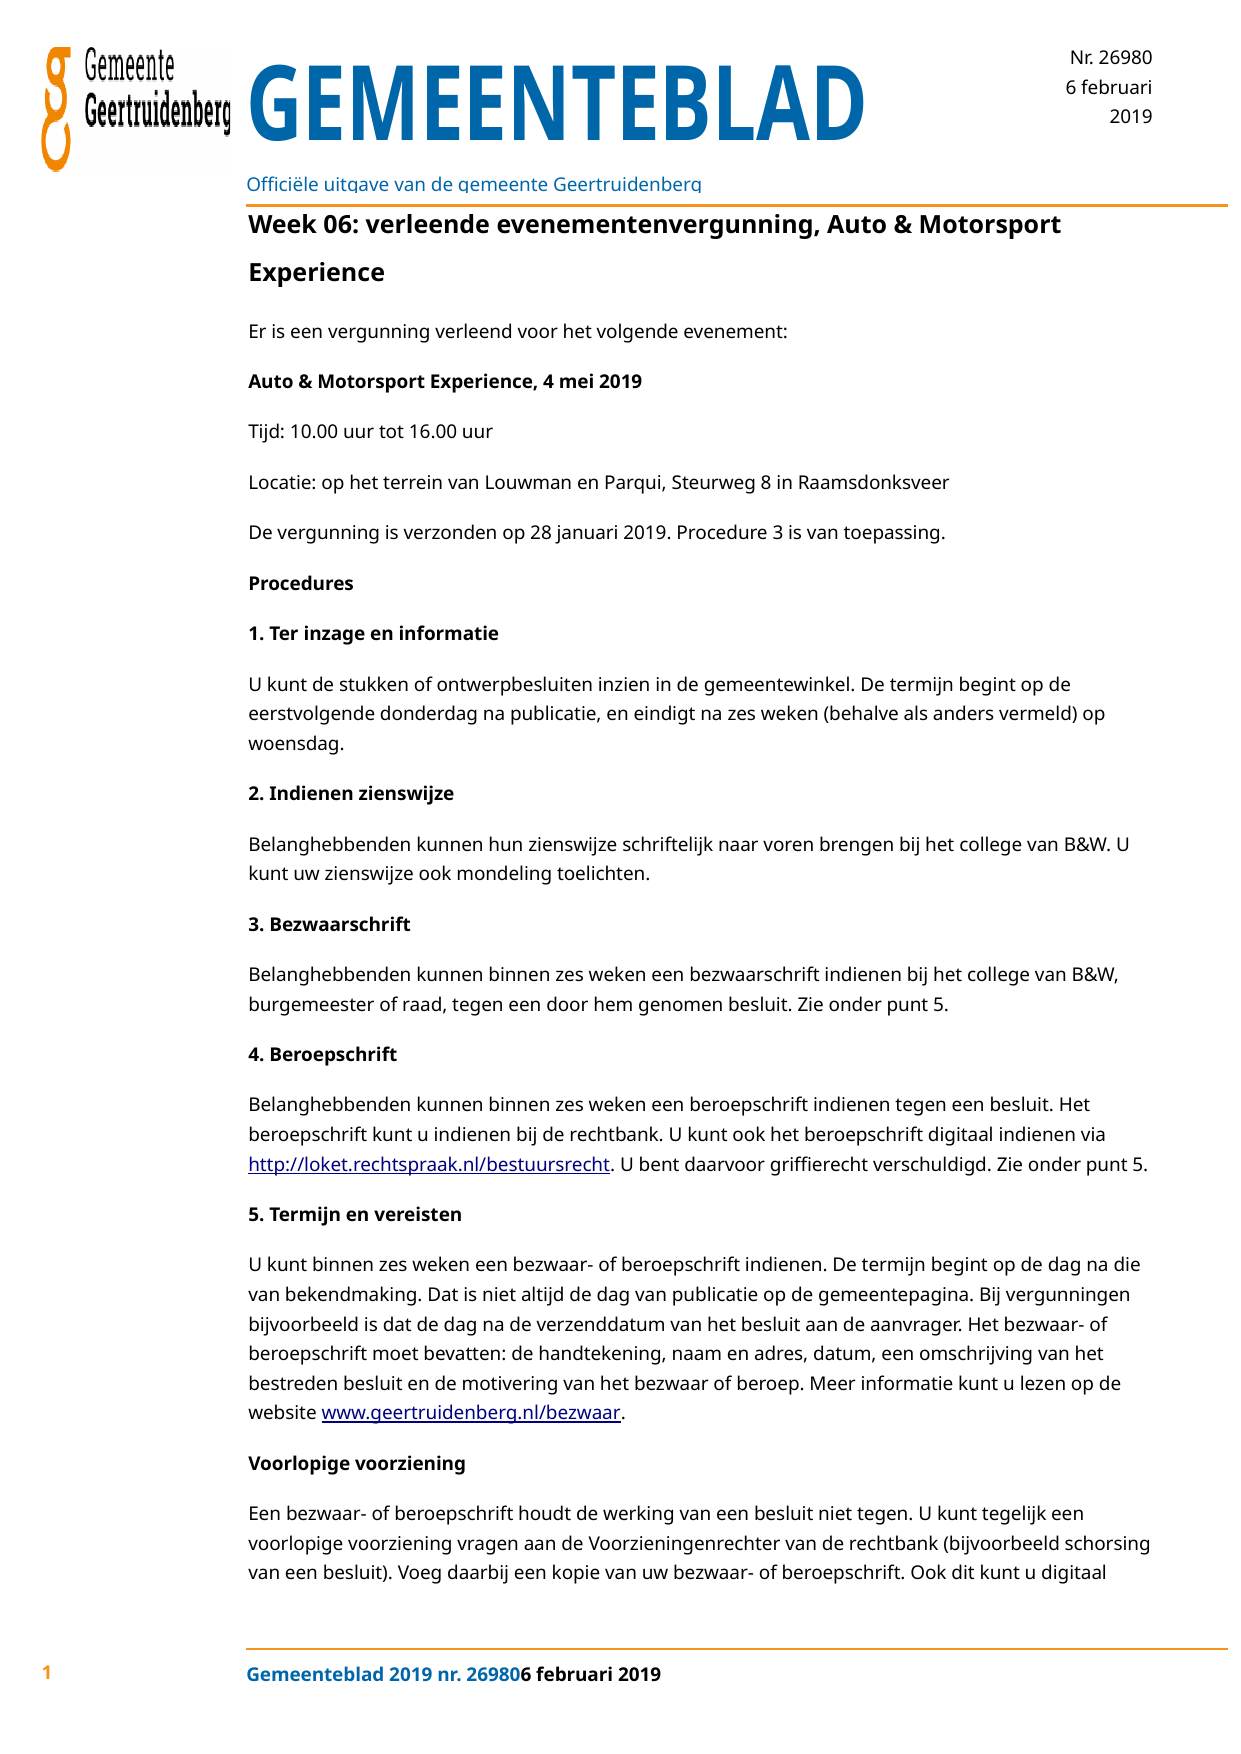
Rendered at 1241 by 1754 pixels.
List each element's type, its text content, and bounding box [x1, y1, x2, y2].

text 5. Termijn en vereisten [248, 1201, 1152, 1227]
picture [41, 47, 231, 172]
text Er is een vergunning verleend voor het volgende evenement: [248, 318, 1152, 344]
text U kunt binnen zes weken een bezwaar- of beroepschrift indienen. De termijn begint op de dag na die van bekendmaking. Dat is niet altijd de dag van publicatie op de gemeentepagina. Bij vergunningen bijvoorbeeld is dat de dag na de verzenddatum van het besluit aan de aanvrager. Het bezwaar- of beroepschrift moet bevatten: de handtekening, naam en adres, datum, een omschrijving van het bestreden besluit en de motivering van het bezwaar of beroep. Meer informatie kunt u lezen op de website www.geertruidenberg.nl/bezwaar. [248, 1252, 1152, 1425]
text Voorlopige voorziening [248, 1450, 1152, 1476]
text Auto & Motorsport Experience, 4 mei 2019 [248, 368, 1152, 394]
text U kunt de stukken of ontwerpbesluiten inzien in de gemeentewinkel. De termijn begint op de eerstvolgende donderdag na publicatie, en eindigt na zes weken (behalve als anders vermeld) op woensdag. [248, 671, 1152, 756]
text Tijd: 10.00 uur tot 16.00 uur [248, 419, 1152, 444]
text Een bezwaar- of beroepschrift houdt de werking van een besluit niet tegen. U kunt tegelijk een voorlopige voorziening vragen aan de Voorzieningenrechter van de rechtbank (bijvoorbeeld schorsing van een besluit). Voeg daarbij een kopie van uw bezwaar- of beroepschrift. Ook dit kunt u digitaal [248, 1500, 1152, 1585]
text Procedures [248, 570, 1152, 596]
text 2. Indienen zienswijze [248, 780, 1152, 806]
text 3. Bezwaarschrift [248, 911, 1152, 937]
text Belanghebbenden kunnen binnen zes weken een beroepschrift indienen tegen een besluit. Het beroepschrift kunt u indienen bij de rechtbank. U kunt ook het beroepschrift digitaal indienen via http://loket.rechtspraak.nl/bestuursrecht. U bent daarvoor griffierecht verschuldigd. Zie onder punt 5. [248, 1092, 1152, 1177]
text Belanghebbenden kunnen binnen zes weken een bezwaarschrift indienen bij het college van B&W, burgemeester of raad, tegen een door hem genomen besluit. Zie onder punt 5. [248, 961, 1152, 1017]
text 4. Beroepschrift [248, 1041, 1152, 1067]
text De vergunning is verzonden op 28 januari 2019. Procedure 3 is van toepassing. [248, 519, 1152, 545]
text Belanghebbenden kunnen hun zienswijze schriftelijk naar voren brengen bij het college van B&W. U kunt uw zienswijze ook mondeling toelichten. [248, 831, 1152, 886]
text Locatie: op het terrein van Louwman en Parqui, Steurweg 8 in Raamsdonksveer [248, 469, 1152, 495]
text 1. Ter inzage en informatie [248, 620, 1152, 646]
text Week 06: verleende evenementenvergunning, Auto & Motorsport Experience [248, 207, 1152, 288]
